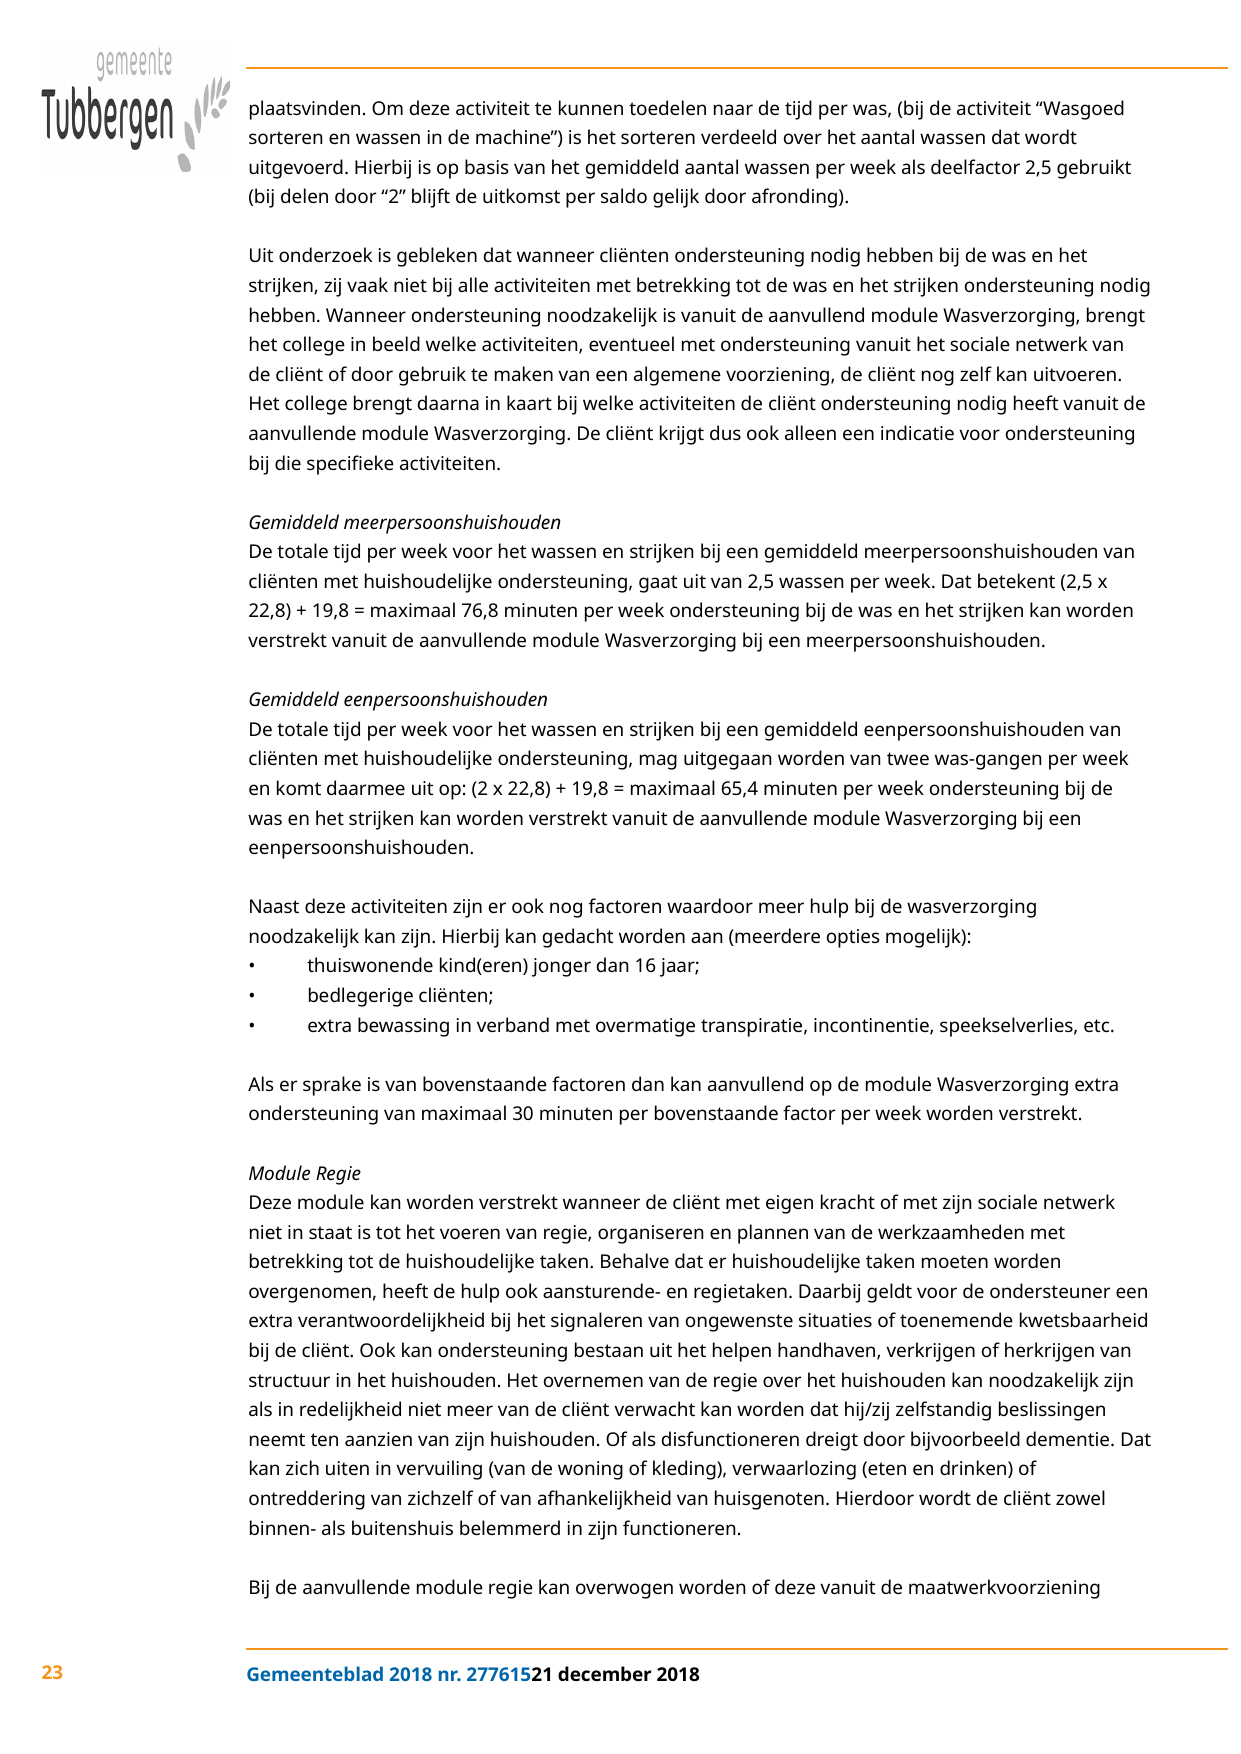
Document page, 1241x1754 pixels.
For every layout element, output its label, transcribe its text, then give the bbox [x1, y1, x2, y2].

text plaatsvinden. Om deze activiteit te kunnen toedelen naar de tijd per was, (bij de activiteit “Wasgoed sorteren en wassen in de machine”) is het sorteren verdeeld over het aantal wassen dat wordt uitgevoerd. Hierbij is op basis van het gemiddeld aantal wassen per week als deelfactor 2,5 gebruikt (bij delen door “2” blijft de uitkomst per saldo gelijk door afronding). [248, 95, 1152, 209]
text De totale tijd per week voor het wassen en strijken bij een gemiddeld eenpersoonshuishouden van cliënten met huishoudelijke ondersteuning, mag uitgegaan worden van twee was-gangen per week en komt daarmee uit op: (2 x 22,8) + 19,8 = maximaal 65,4 minuten per week ondersteuning bij de was en het strijken kan worden verstrekt vanuit de aanvullende module Wasverzorging bij een eenpersoonshuishouden. [248, 716, 1152, 860]
text Gemiddeld eenpersoonshuishouden [248, 686, 1152, 712]
text Als er sprake is van bovenstaande factoren dan kan aanvullend op de module Wasverzorging extra ondersteuning van maximaal 30 minuten per bovenstaande factor per week worden verstrekt. [248, 1071, 1152, 1126]
text Deze module kan worden verstrekt wanneer de cliënt met eigen kracht of met zijn sociale netwerk niet in staat is tot het voeren van regie, organiseren en plannen van de werkzaamheden met betrekking tot de huishoudelijke taken. Behalve dat er huishoudelijke taken moeten worden overgenomen, heeft de hulp ook aansturende- en regietaken. Daarbij geldt voor de ondersteuner een extra verantwoordelijkheid bij het signaleren van ongewenste situaties of toenemende kwetsbaarheid bij de cliënt. Ook kan ondersteuning bestaan uit het helpen handhaven, verkrijgen of herkrijgen van structuur in het huishouden. Het overnemen van de regie over het huishouden kan noodzakelijk zijn als in redelijkheid niet meer van de cliënt verwacht kan worden dat hij/zij zelfstandig beslissingen neemt ten aanzien van zijn huishouden. Of als disfunctioneren dreigt door bijvoorbeeld dementie. Dat kan zich uiten in vervuiling (van de woning of kleding), verwaarlozing (eten en drinken) of ontreddering van zichzelf of van afhankelijkheid van huisgenoten. Hierdoor wordt de cliënt zowel binnen- als buitenshuis belemmerd in zijn functioneren. [248, 1189, 1152, 1541]
picture [41, 47, 231, 172]
list extra bewassing in verband met overmatige transpiratie, incontinentie, speekselverlies, etc. [248, 1012, 1152, 1038]
text Bij de aanvullende module regie kan overwogen worden of deze vanuit de maatwerkvoorziening [248, 1574, 1152, 1600]
list bedlegerige cliënten; [248, 982, 1152, 1008]
text Gemiddeld meerpersoonshuishouden [248, 509, 1152, 535]
text Naast deze activiteiten zijn er ook nog factoren waardoor meer hulp bij de wasverzorging noodzakelijk kan zijn. Hierbij kan gedacht worden aan (meerdere opties mogelijk): [248, 893, 1152, 949]
list thuiswonende kind(eren) jonger dan 16 jaar; [248, 953, 1152, 978]
text De totale tijd per week voor het wassen en strijken bij een gemiddeld meerpersoonshuishouden van cliënten met huishoudelijke ondersteuning, gaat uit van 2,5 wassen per week. Dat betekent (2,5 x 22,8) + 19,8 = maximaal 76,8 minuten per week ondersteuning bij de was en het strijken kan worden verstrekt vanuit de aanvullende module Wasverzorging bij een meerpersoonshuishouden. [248, 538, 1152, 653]
text Uit onderzoek is gebleken dat wanneer cliënten ondersteuning nodig hebben bij de was en het strijken, zij vaak niet bij alle activiteiten met betrekking tot de was en het strijken ondersteuning nodig hebben. Wanneer ondersteuning noodzakelijk is vanuit de aanvullend module Wasverzorging, brengt het college in beeld welke activiteiten, eventueel met ondersteuning vanuit het sociale netwerk van de cliënt of door gebruik te maken van een algemene voorziening, de cliënt nog zelf kan uitvoeren. Het college brengt daarna in kaart bij welke activiteiten de cliënt ondersteuning nodig heeft vanuit de aanvullende module Wasverzorging. De cliënt krijgt dus ook alleen een indicatie voor ondersteuning bij die specifieke activiteiten. [248, 243, 1152, 476]
text Module Regie [248, 1160, 1152, 1186]
